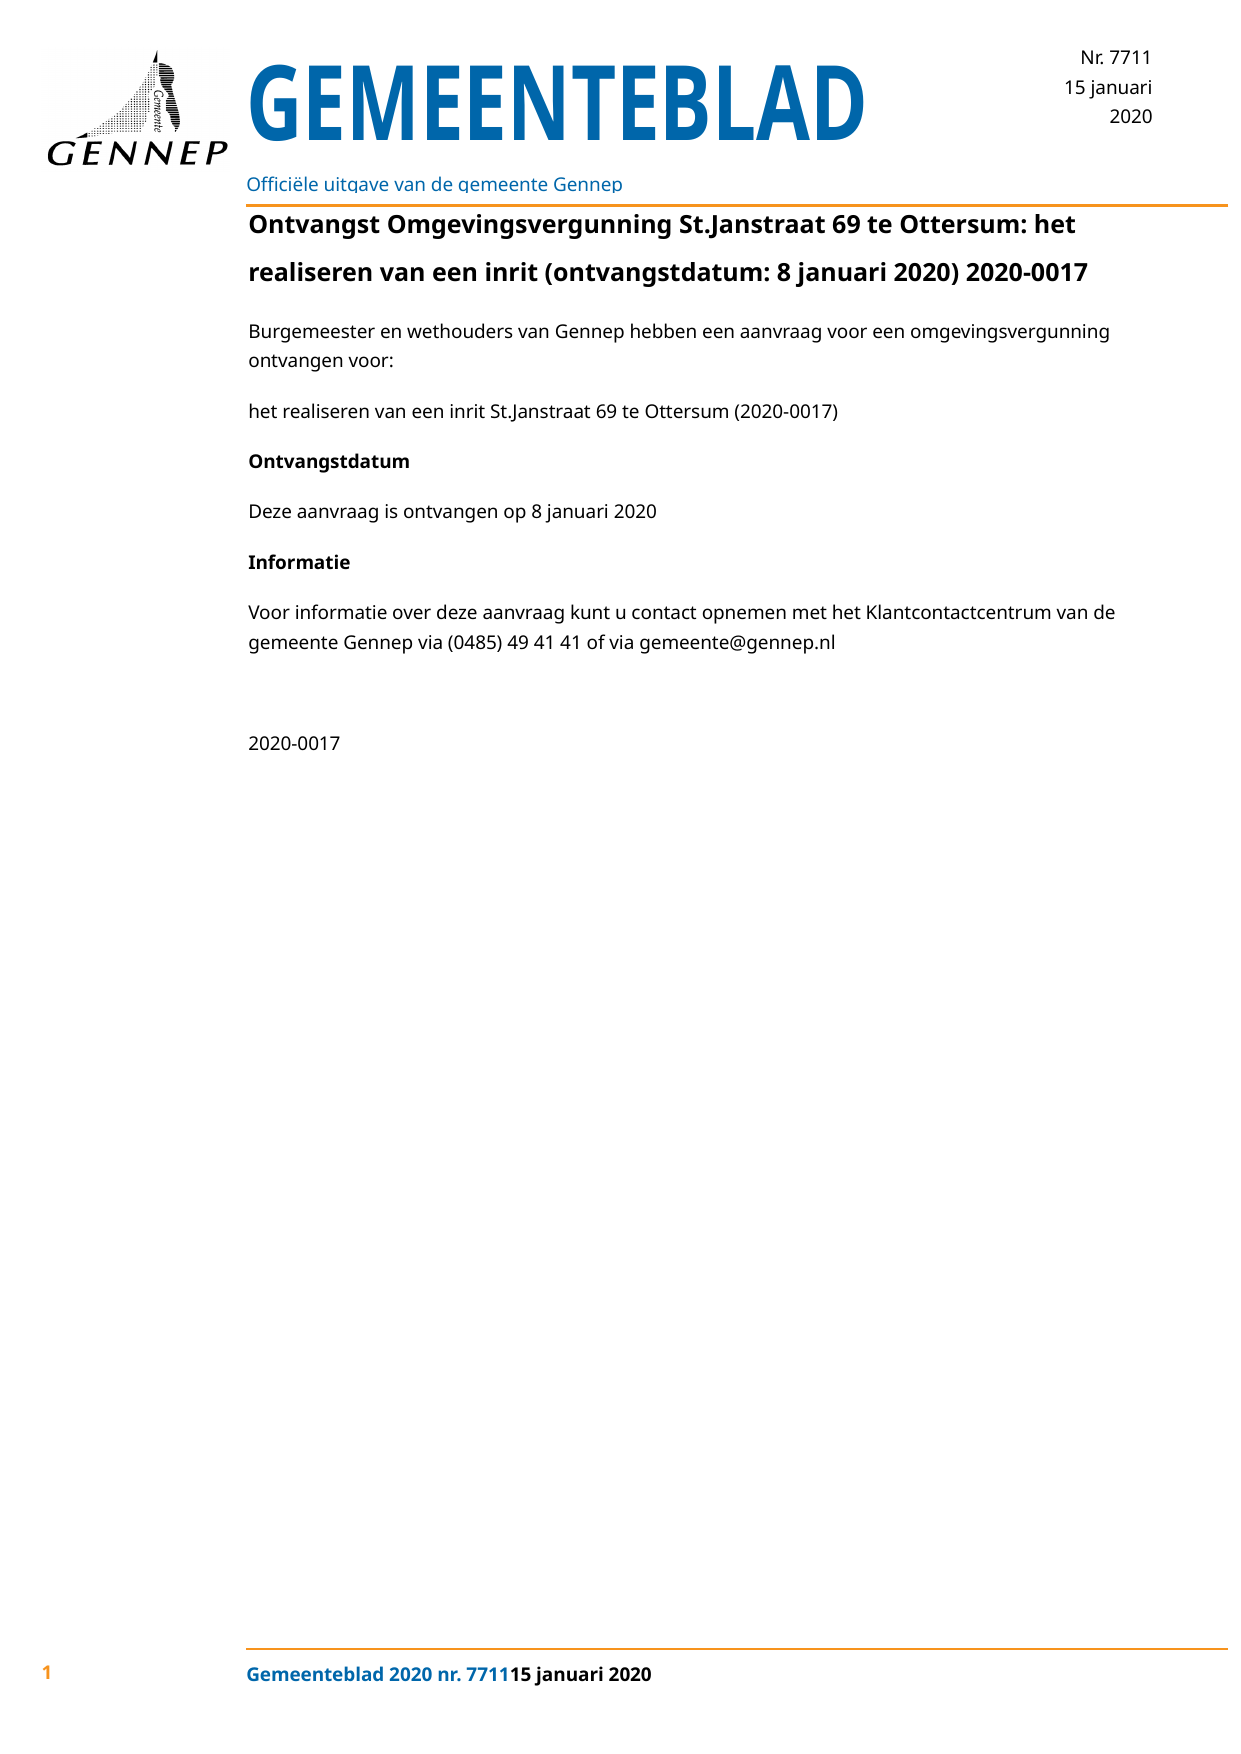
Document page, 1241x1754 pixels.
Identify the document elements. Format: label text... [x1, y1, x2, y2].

picture [41, 47, 231, 172]
text 2020-0017 [248, 730, 1152, 756]
text het realiseren van een inrit St.Janstraat 69 te Ottersum (2020-0017) [248, 398, 1152, 424]
text Deze aanvraag is ontvangen op 8 januari 2020 [248, 499, 1152, 524]
text Ontvangstdatum [248, 448, 1152, 474]
text Burgemeester en wethouders van Gennep hebben een aanvraag voor een omgevingsvergunning ontvangen voor: [248, 318, 1152, 373]
text Ontvangst Omgevingsvergunning St.Janstraat 69 te Ottersum: het realiseren van een inrit (ontvangstdatum: 8 januari 2020) 2020-0017 [248, 207, 1152, 288]
text Voor informatie over deze aanvraag kunt u contact opnemen met het Klantcontactcentrum van de gemeente Gennep via (0485) 49 41 41 of via gemeente@gennep.nl [248, 599, 1152, 655]
text Informatie [248, 549, 1152, 575]
